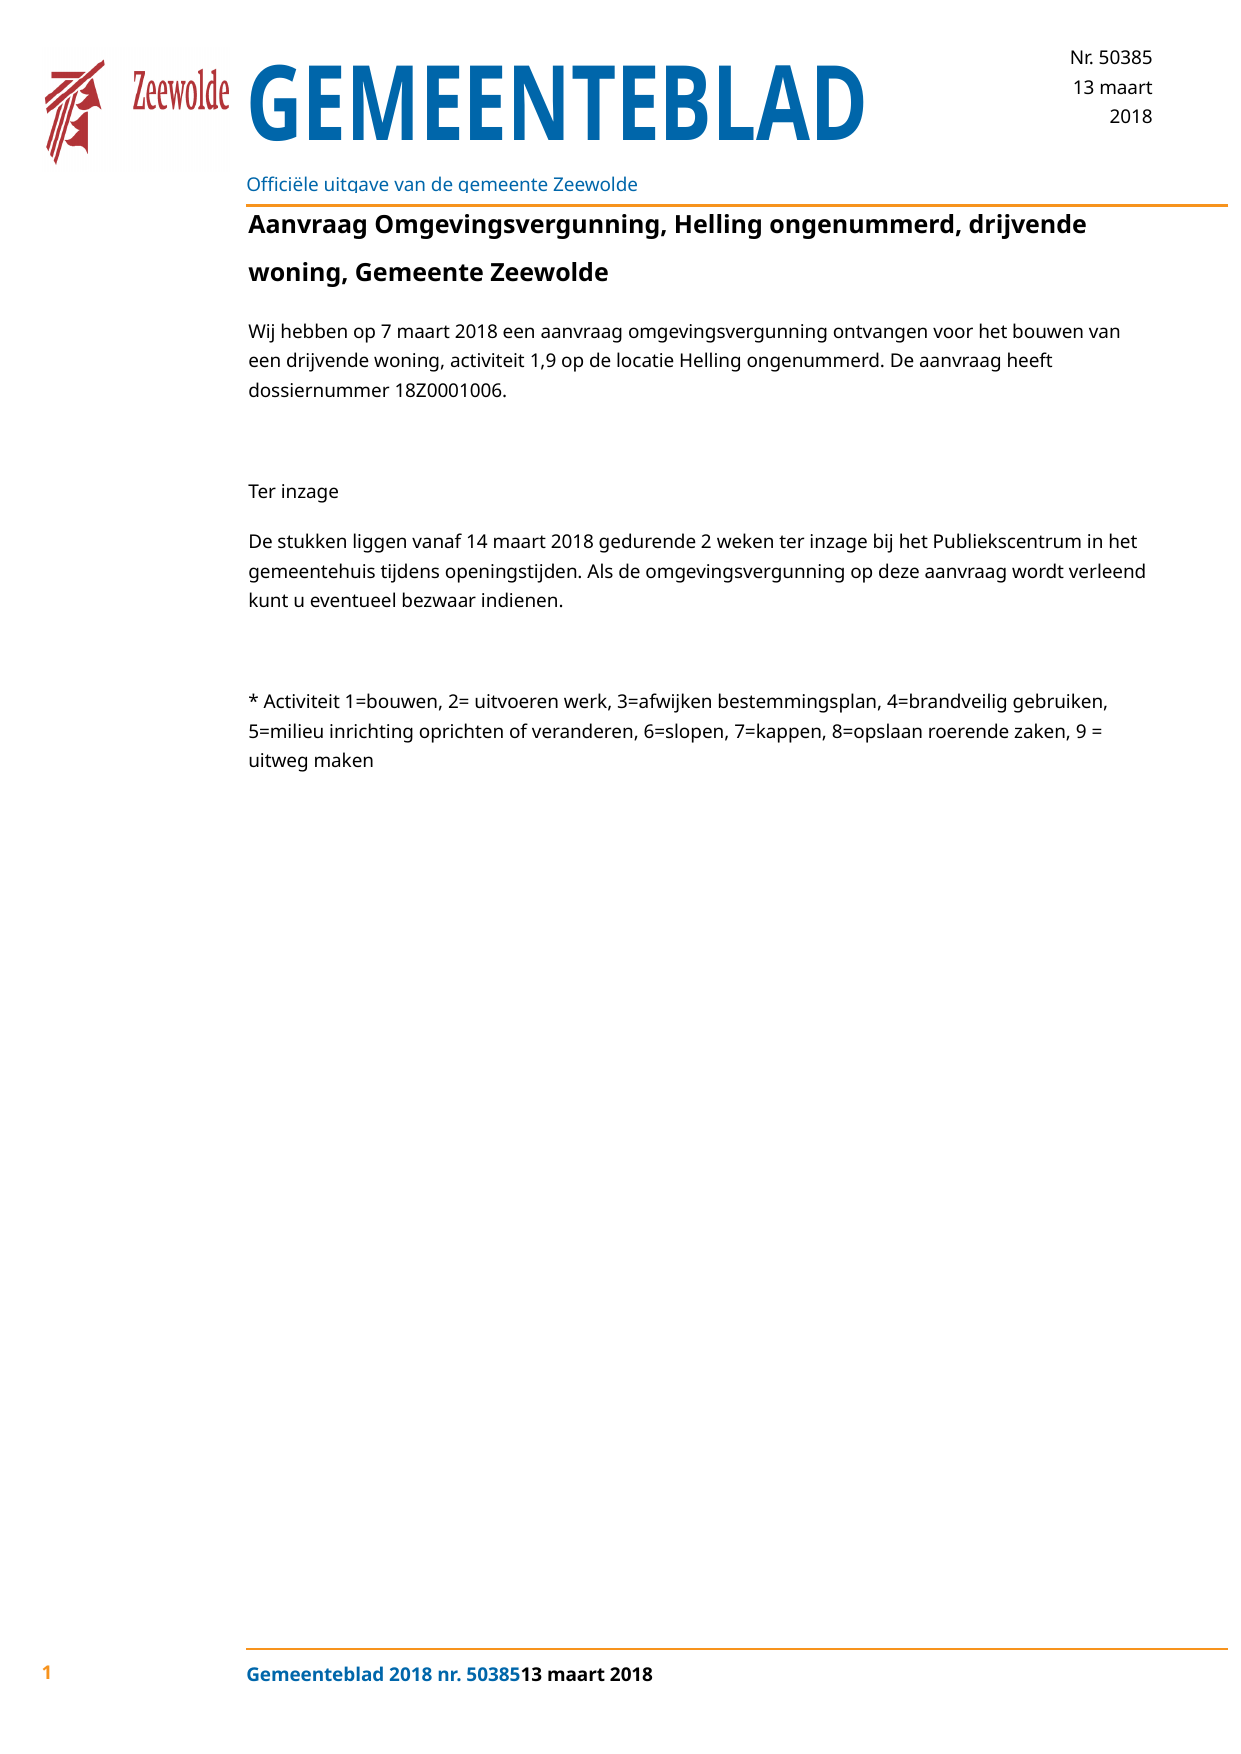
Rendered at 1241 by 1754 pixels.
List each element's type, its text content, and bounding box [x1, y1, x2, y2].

picture [41, 47, 231, 172]
text * Activiteit 1=bouwen, 2= uitvoeren werk, 3=afwijken bestemmingsplan, 4=brandveilig gebruiken, 5=milieu inrichting oprichten of veranderen, 6=slopen, 7=kappen, 8=opslaan roerende zaken, 9 = uitweg maken [248, 688, 1152, 773]
text Aanvraag Omgevingsvergunning, Helling ongenummerd, drijvende woning, Gemeente Zeewolde [248, 207, 1152, 288]
text Wij hebben op 7 maart 2018 een aanvraag omgevingsvergunning ontvangen voor het bouwen van een drijvende woning, activiteit 1,9 op de locatie Helling ongenummerd. De aanvraag heeft dossiernummer 18Z0001006. [248, 318, 1152, 403]
text Ter inzage [248, 478, 1152, 504]
text De stukken liggen vanaf 14 maart 2018 gedurende 2 weken ter inzage bij het Publiekscentrum in het gemeentehuis tijdens openingstijden. Als de omgevingsvergunning op deze aanvraag wordt verleend kunt u eventueel bezwaar indienen. [248, 528, 1152, 613]
